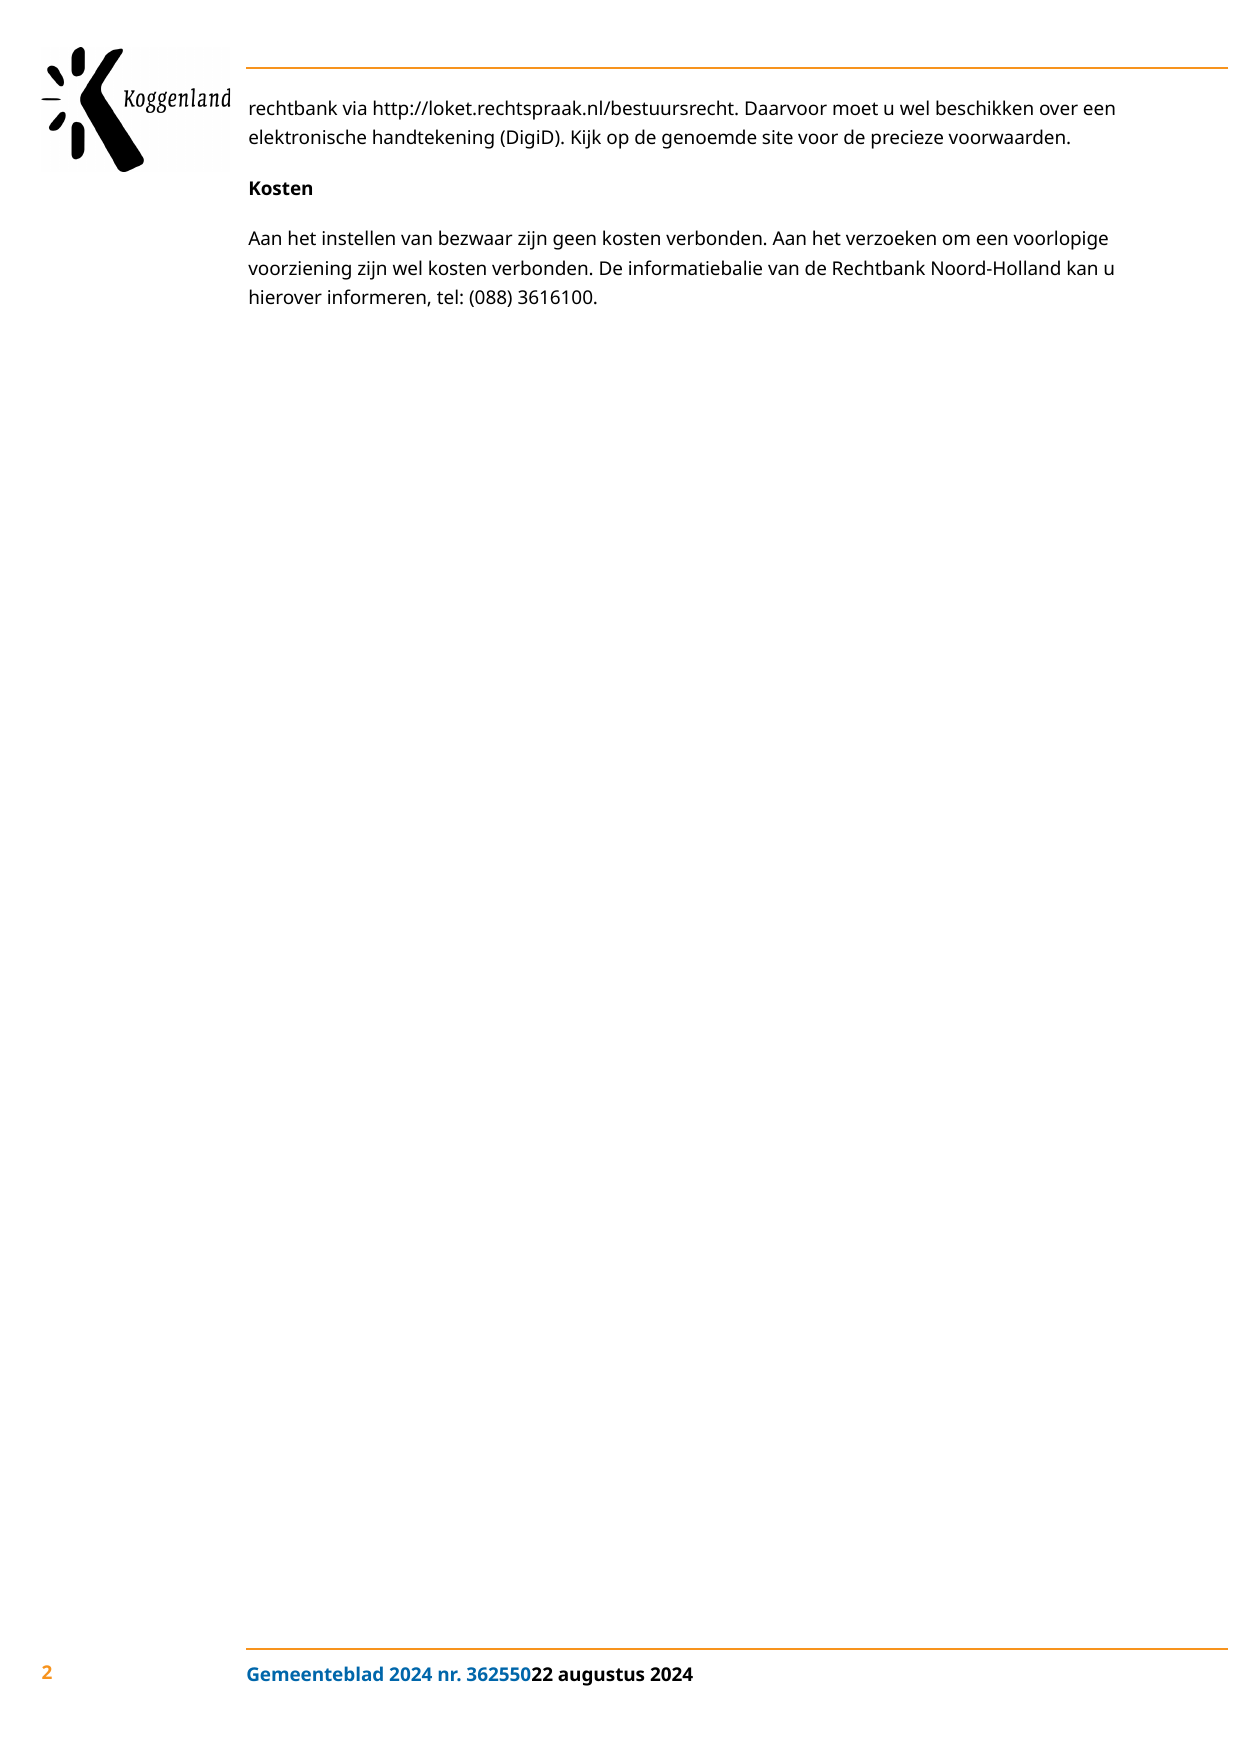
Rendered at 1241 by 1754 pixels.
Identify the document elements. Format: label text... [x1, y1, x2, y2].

text Aan het instellen van bezwaar zijn geen kosten verbonden. Aan het verzoeken om een voorlopige voorziening zijn wel kosten verbonden. De informatiebalie van de Rechtbank Noord-Holland kan u hierover informeren, tel: (088) 3616100. [248, 225, 1152, 310]
text Kosten [248, 175, 1152, 201]
text rechtbank via http://loket.rechtspraak.nl/bestuursrecht. Daarvoor moet u wel beschikken over een elektronische handtekening (DigiD). Kijk op de genoemde site voor de precieze voorwaarden. [248, 95, 1152, 150]
picture [41, 47, 231, 172]
